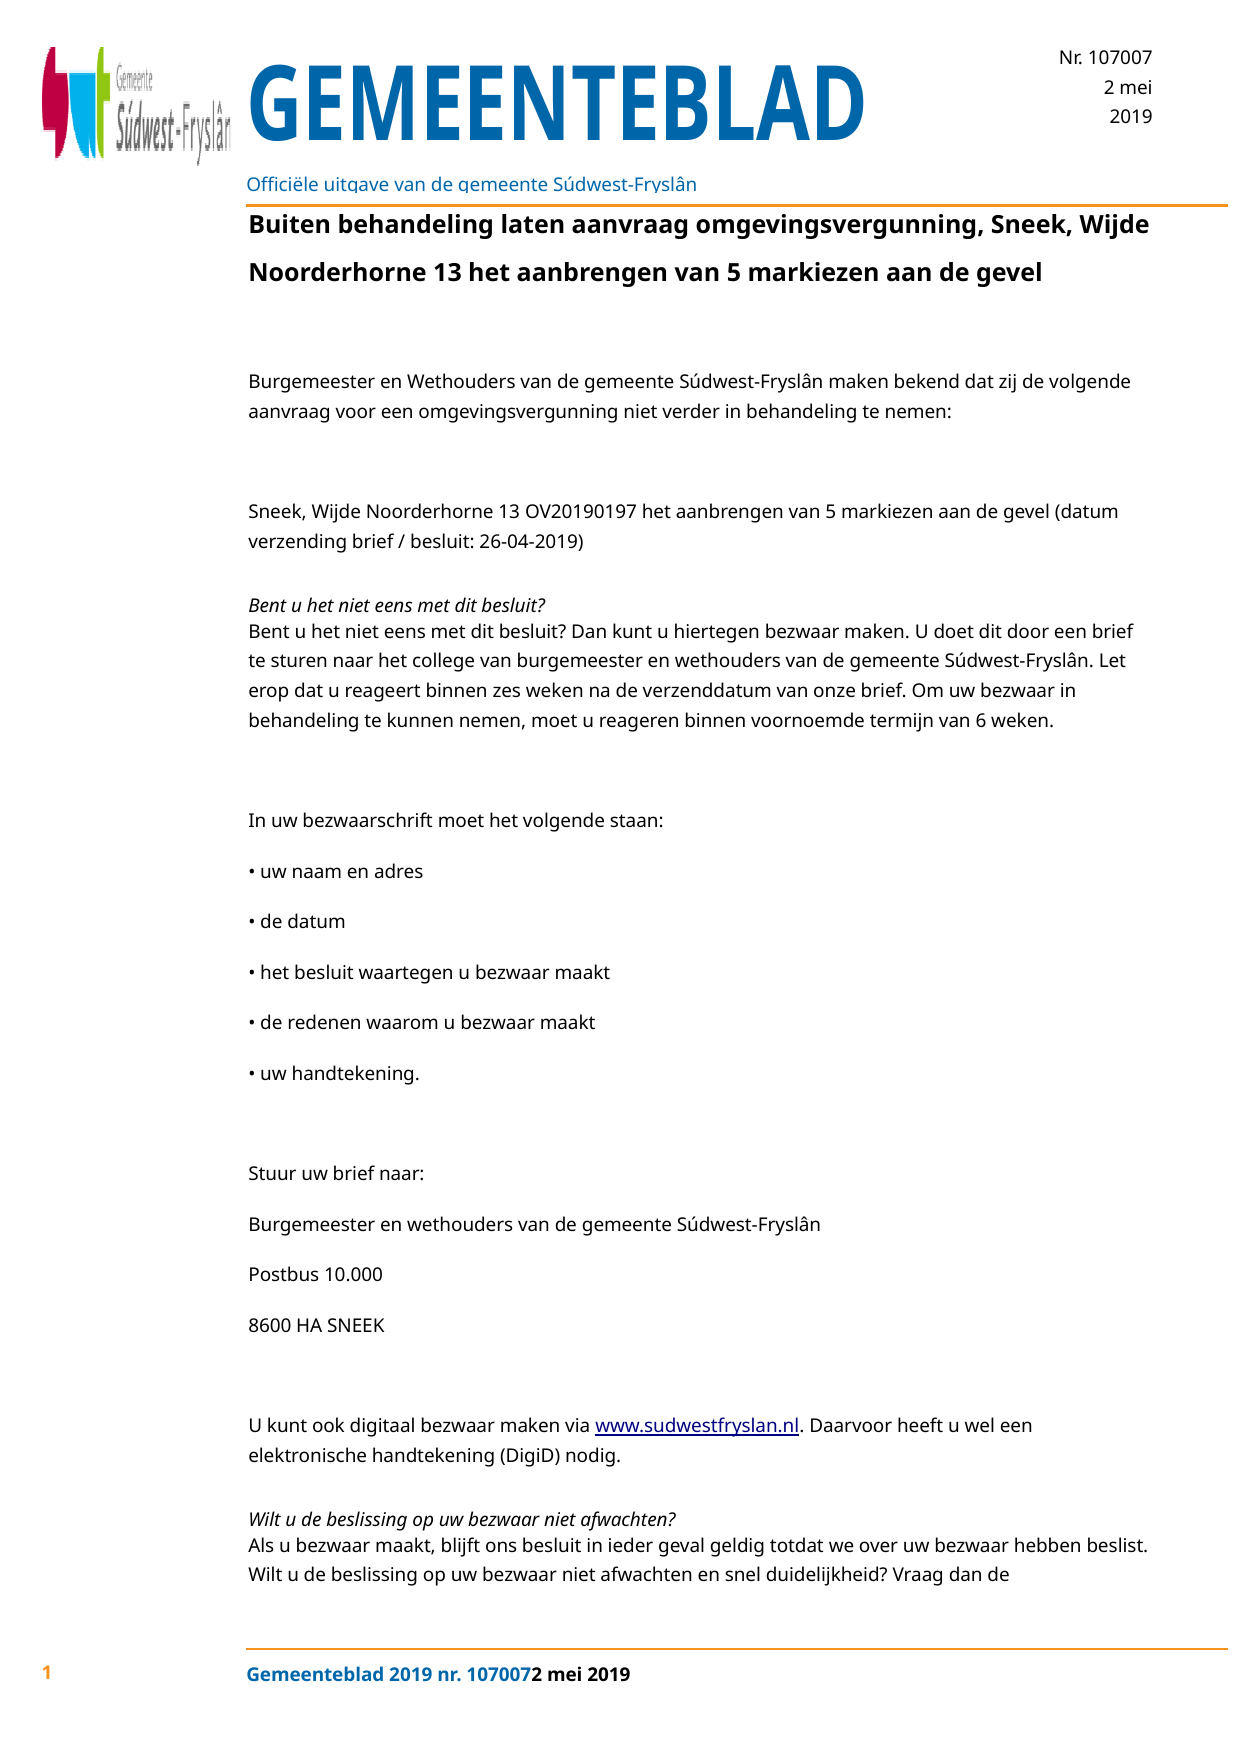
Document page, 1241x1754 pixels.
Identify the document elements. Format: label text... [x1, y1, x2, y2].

text U kunt ook digitaal bezwaar maken via www.sudwestfryslan.nl. Daarvoor heeft u wel een elektronische handtekening (DigiD) nodig. [248, 1413, 1152, 1468]
picture [41, 47, 231, 172]
text Wilt u de beslissing op uw bezwaar niet afwachten? [248, 1506, 1152, 1532]
text 8600 HA SNEEK [248, 1312, 1152, 1337]
text Buiten behandeling laten aanvraag omgevingsvergunning, Sneek, Wijde Noorderhorne 13 het aanbrengen van 5 markiezen aan de gevel [248, 207, 1152, 288]
text In uw bezwaarschrift moet het volgende staan: [248, 808, 1152, 833]
text Burgemeester en wethouders van de gemeente Súdwest-Fryslân [248, 1211, 1152, 1237]
text Sneek, Wijde Noorderhorne 13 OV20190197 het aanbrengen van 5 markiezen aan de gevel (datum verzending brief / besluit: 26-04-2019) [248, 499, 1152, 554]
text • uw handtekening. [248, 1060, 1152, 1085]
text Bent u het niet eens met dit besluit? Dan kunt u hiertegen bezwaar maken. U doet dit door een brief te sturen naar het college van burgemeester en wethouders van de gemeente Súdwest-Fryslân. Let erop dat u reageert binnen zes weken na de verzenddatum van onze brief. Om uw bezwaar in behandeling te kunnen nemen, moet u reageren binnen voornoemde termijn van 6 weken. [248, 618, 1152, 732]
text • de datum [248, 908, 1152, 934]
text • het besluit waartegen u bezwaar maakt [248, 959, 1152, 984]
text • de redenen waarom u bezwaar maakt [248, 1009, 1152, 1035]
text Als u bezwaar maakt, blijft ons besluit in ieder geval geldig totdat we over uw bezwaar hebben beslist. Wilt u de beslissing op uw bezwaar niet afwachten en snel duidelijkheid? Vraag dan de [248, 1532, 1152, 1587]
text • uw naam en adres [248, 858, 1152, 884]
text Burgemeester en Wethouders van de gemeente Súdwest-Fryslân maken bekend dat zij de volgende aanvraag voor een omgevingsvergunning niet verder in behandeling te nemen: [248, 368, 1152, 424]
text Bent u het niet eens met dit besluit? [248, 592, 1152, 618]
text Stuur uw brief naar: [248, 1161, 1152, 1186]
text Postbus 10.000 [248, 1261, 1152, 1287]
